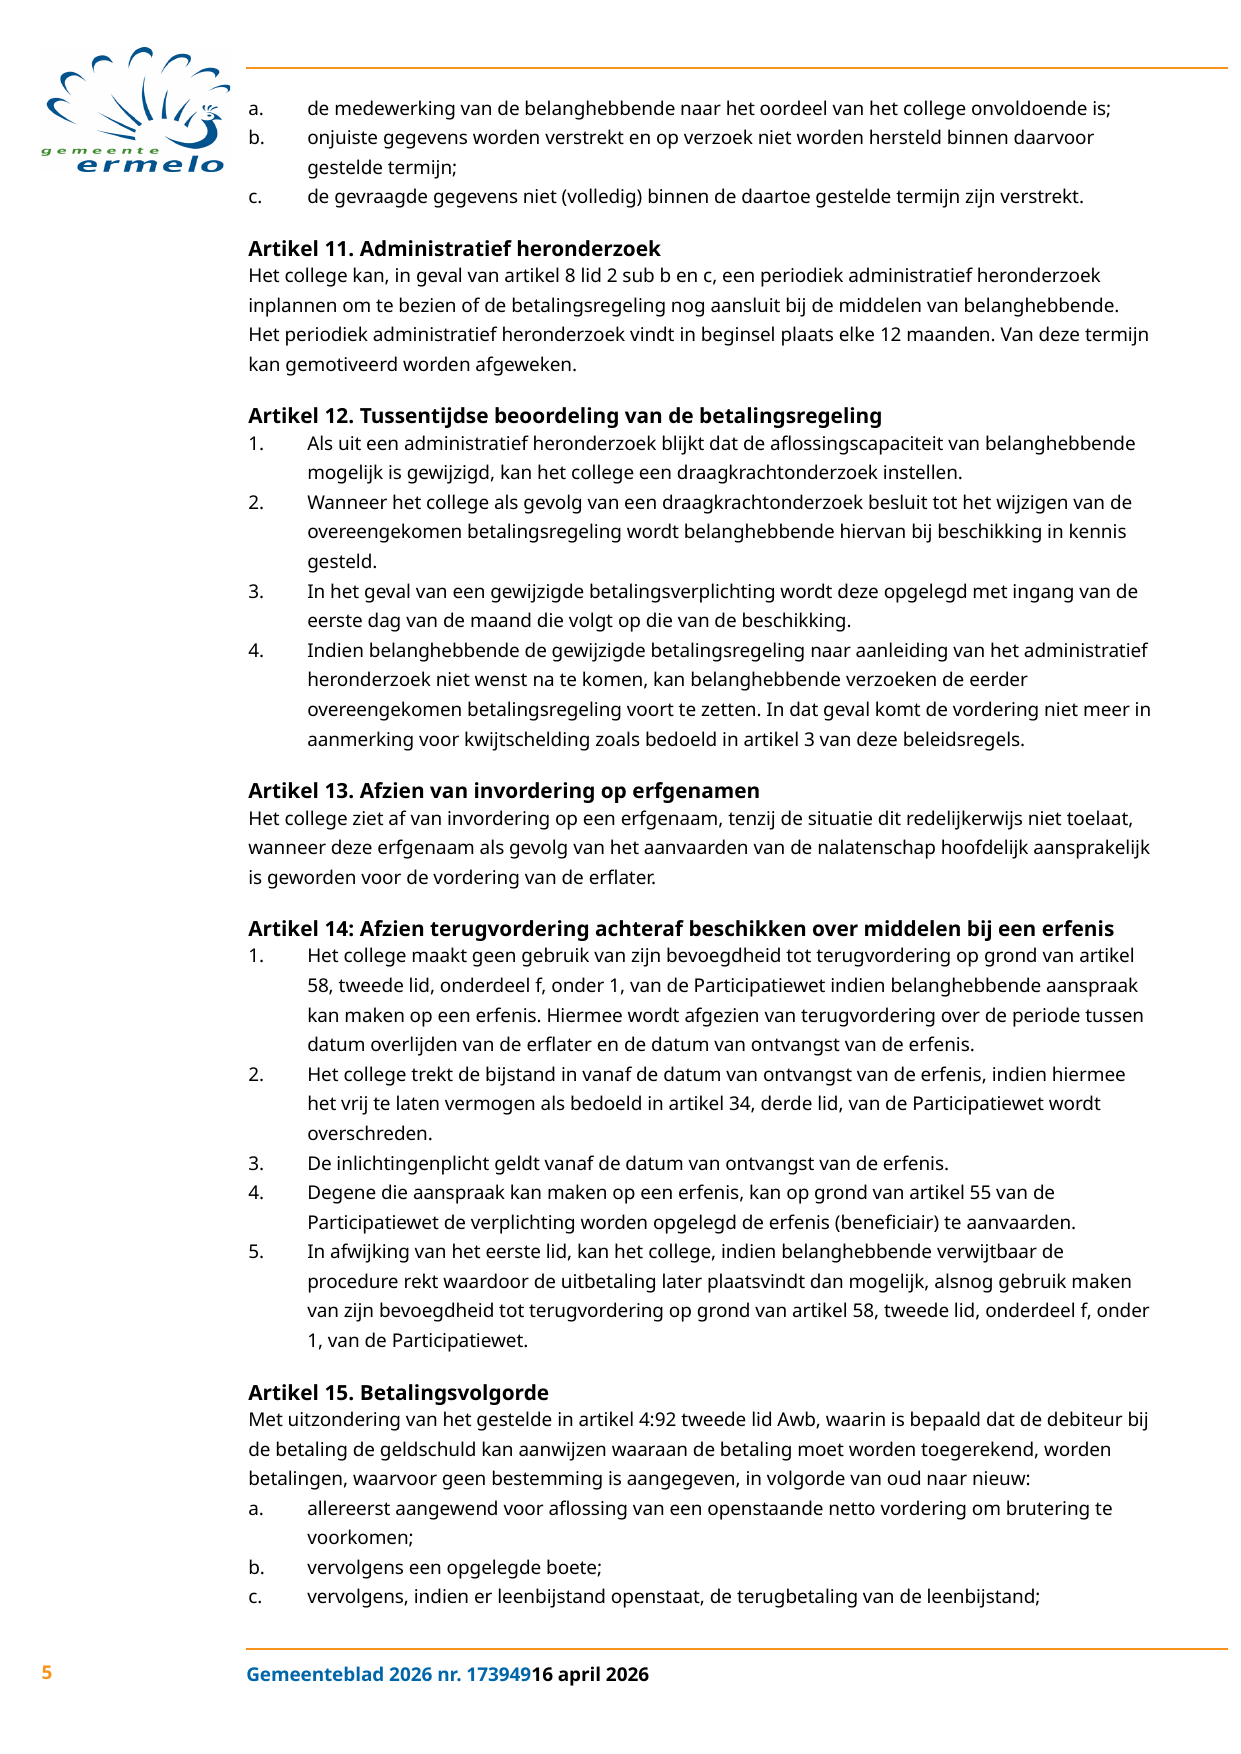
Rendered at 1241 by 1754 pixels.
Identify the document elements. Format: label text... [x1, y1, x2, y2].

text Artikel 13. Afzien van invordering op erfgenamen [248, 776, 1152, 805]
text Artikel 11. Administratief heronderzoek [248, 234, 1152, 262]
text Artikel 15. Betalingsvolgorde [248, 1378, 1152, 1406]
list allereerst aangewend voor aflossing van een openstaande netto vordering om brutering te voorkomen; [248, 1495, 1152, 1550]
list De inlichtingenplicht geldt vanaf de datum van ontvangst van de erfenis. [248, 1150, 1152, 1176]
list In afwijking van het eerste lid, kan het college, indien belanghebbende verwijtbaar de procedure rekt waardoor de uitbetaling later plaatsvindt dan mogelijk, alsnog gebruik maken van zijn bevoegdheid tot terugvordering op grond van artikel 58, tweede lid, onderdeel f, onder 1, van de Participatiewet. [248, 1238, 1152, 1353]
list Indien belanghebbende de gewijzigde betalingsregeling naar aanleiding van het administratief heronderzoek niet wenst na te komen, kan belanghebbende verzoeken de eerder overeengekomen betalingsregeling voort te zetten. In dat geval komt de vordering niet meer in aanmerking voor kwijtschelding zoals bedoeld in artikel 3 van deze beleidsregels. [248, 637, 1152, 752]
list Het college trekt de bijstand in vanaf de datum van ontvangst van de erfenis, indien hiermee het vrij te laten vermogen als bedoeld in artikel 34, derde lid, van de Participatiewet wordt overschreden. [248, 1061, 1152, 1146]
text Artikel 14: Afzien terugvordering achteraf beschikken over middelen bij een erfenis [248, 914, 1152, 943]
list Degene die aanspraak kan maken op een erfenis, kan op grond van artikel 55 van de Participatiewet de verplichting worden opgelegd de erfenis (beneficiair) te aanvaarden. [248, 1179, 1152, 1235]
list vervolgens, indien er leenbijstand openstaat, de terugbetaling van de leenbijstand; [248, 1584, 1152, 1609]
list Wanneer het college als gevolg van een draagkrachtonderzoek besluit tot het wijzigen van de overeengekomen betalingsregeling wordt belanghebbende hiervan bij beschikking in kennis gesteld. [248, 489, 1152, 574]
list de medewerking van de belanghebbende naar het oordeel van het college onvoldoende is; [248, 95, 1152, 121]
text Het college kan, in geval van artikel 8 lid 2 sub b en c, een periodiek administratief heronderzoek inplannen om te bezien of de betalingsregeling nog aansluit bij de middelen van belanghebbende. Het periodiek administratief heronderzoek vindt in beginsel plaats elke 12 maanden. Van deze termijn kan gemotiveerd worden afgeweken. [248, 262, 1152, 377]
picture [41, 47, 231, 172]
list Het college maakt geen gebruik van zijn bevoegdheid tot terugvordering op grond van artikel 58, tweede lid, onderdeel f, onder 1, van de Participatiewet indien belanghebbende aanspraak kan maken op een erfenis. Hiermee wordt afgezien van terugvordering over de periode tussen datum overlijden van de erflater en de datum van ontvangst van de erfenis. [248, 943, 1152, 1057]
list onjuiste gegevens worden verstrekt en op verzoek niet worden hersteld binnen daarvoor gestelde termijn; [248, 124, 1152, 180]
text Het college ziet af van invordering op een erfgenaam, tenzij de situatie dit redelijkerwijs niet toelaat, wanneer deze erfgenaam als gevolg van het aanvaarden van de nalatenschap hoofdelijk aansprakelijk is geworden voor de vordering van de erflater. [248, 805, 1152, 889]
text Met uitzondering van het gestelde in artikel 4:92 tweede lid Awb, waarin is bepaald dat de debiteur bij de betaling de geldschuld kan aanwijzen waaraan de betaling moet worden toegerekend, worden betalingen, waarvoor geen bestemming is aangegeven, in volgorde van oud naar nieuw: [248, 1406, 1152, 1491]
list de gevraagde gegevens niet (volledig) binnen de daartoe gestelde termijn zijn verstrekt. [248, 183, 1152, 209]
list In het geval van een gewijzigde betalingsverplichting wordt deze opgelegd met ingang van de eerste dag van de maand die volgt op die van de beschikking. [248, 578, 1152, 633]
text Artikel 12. Tussentijdse beoordeling van de betalingsregeling [248, 402, 1152, 430]
list vervolgens een opgelegde boete; [248, 1554, 1152, 1580]
list Als uit een administratief heronderzoek blijkt dat de aflossingscapaciteit van belanghebbende mogelijk is gewijzigd, kan het college een draagkrachtonderzoek instellen. [248, 430, 1152, 485]
